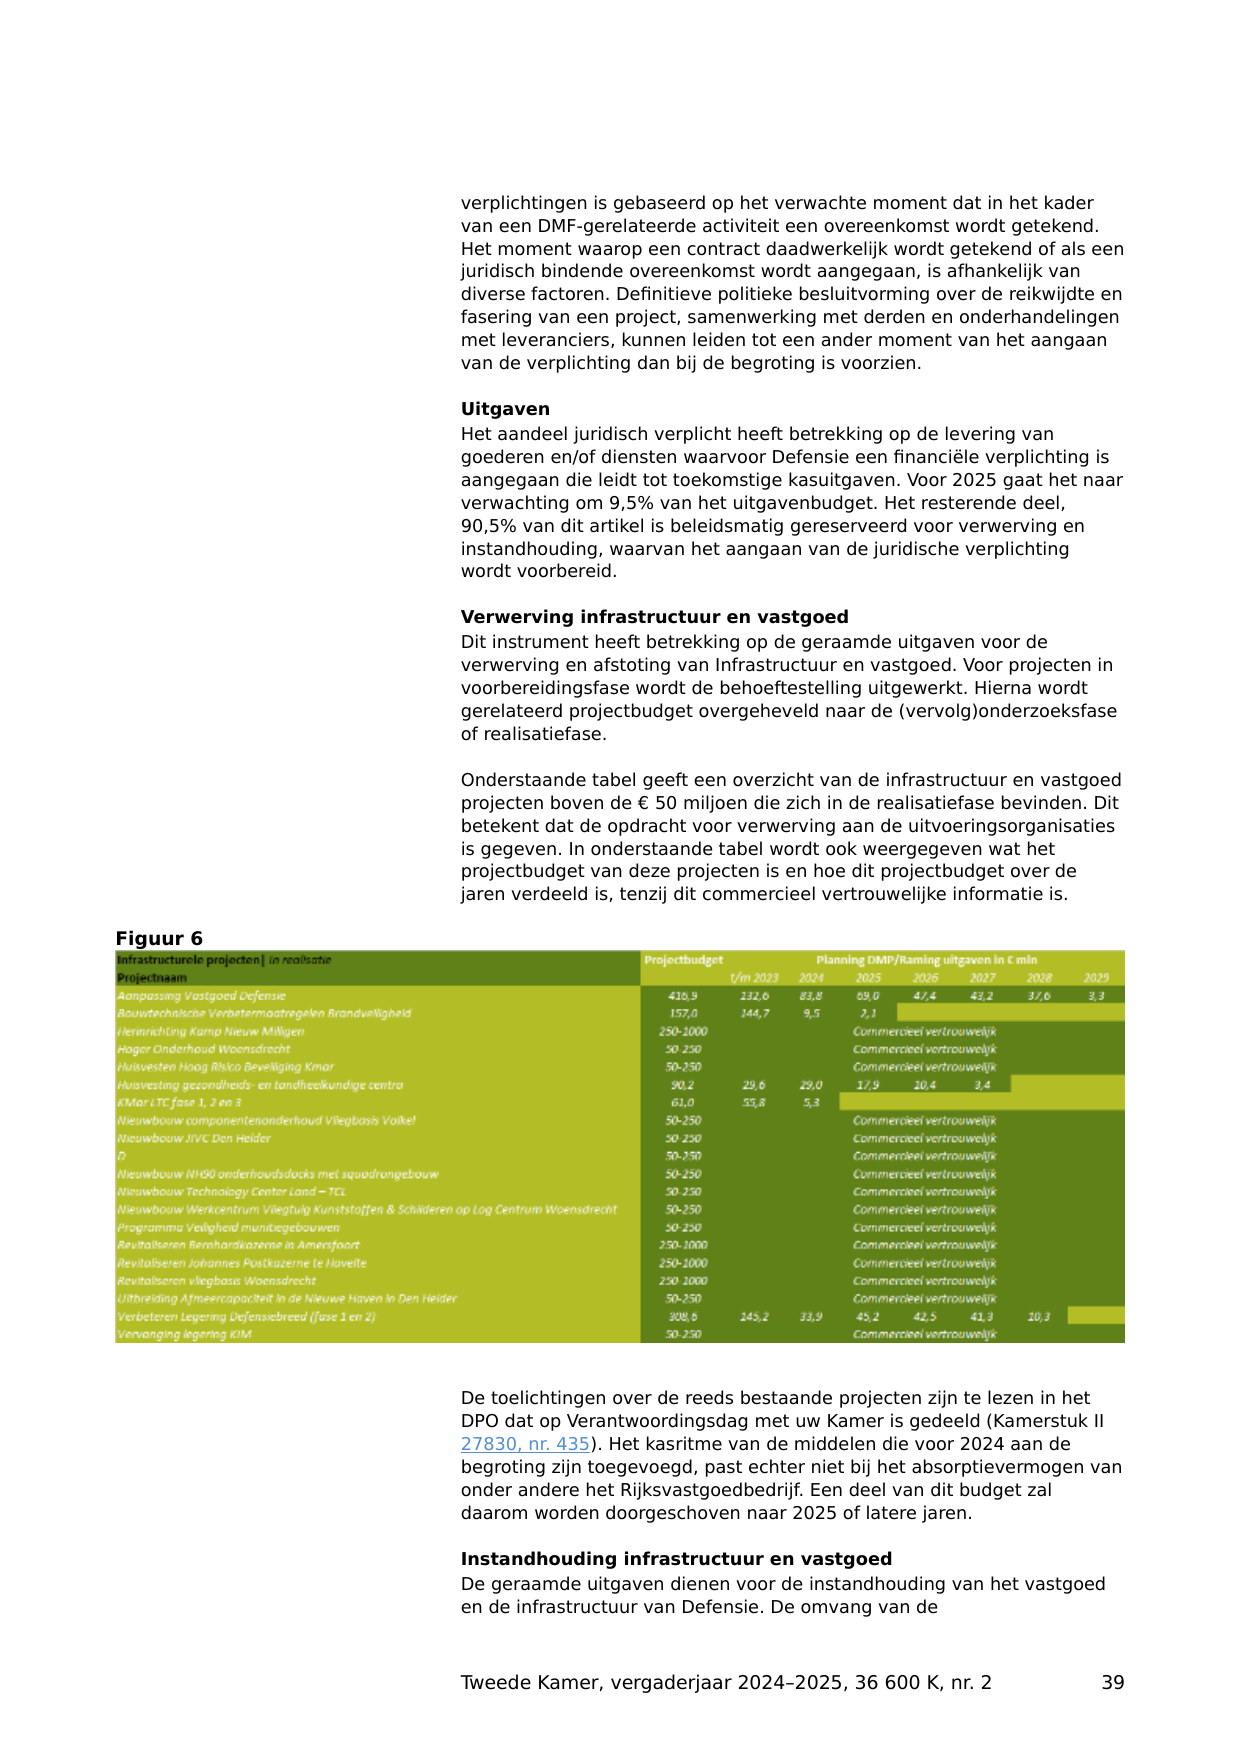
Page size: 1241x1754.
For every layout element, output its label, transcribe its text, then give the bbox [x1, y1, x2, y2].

title Figuur 6 [115, 928, 1125, 950]
text Instandhouding infrastructuur en vastgoed [461, 1547, 1125, 1570]
text Dit instrument heeft betrekking op de geraamde uitgaven voor de verwerving en afstoting van Infrastructuur en vastgoed. Voor projecten in voorbereidingsfase wordt de behoeftestelling uitgewerkt. Hierna wordt gerelateerd projectbudget overgeheveld naar de (vervolg)onderzoeksfase of realisatiefase. [461, 630, 1125, 745]
text Verwerving infrastructuur en vastgoed [461, 605, 1125, 628]
text Onderstaande tabel geeft een overzicht van de infrastructuur en vastgoed projecten boven de € 50 miljoen die zich in de realisatiefase bevinden. Dit betekent dat de opdracht voor verwerving aan de uitvoeringsorganisaties is gegeven. In onderstaande tabel wordt ook weergegeven wat het projectbudget van deze projecten is en hoe dit projectbudget over de jaren verdeeld is, tenzij dit commercieel vertrouwelijke informatie is. [461, 768, 1125, 905]
text De toelichtingen over de reeds bestaande projecten zijn te lezen in het DPO dat op Verantwoordingsdag met uw Kamer is gedeeld (Kamerstuk II 27830, nr. 435). Het kasritme van de middelen die voor 2024 aan de begroting zĳn toegevoegd, past echter niet bĳ het absorptievermogen van onder andere het Rĳksvastgoedbedrĳf. Een deel van dit budget zal daarom worden doorgeschoven naar 2025 of latere jaren. [461, 1386, 1125, 1524]
text verplichtingen is gebaseerd op het verwachte moment dat in het kader van een DMF-gerelateerde activiteit een overeenkomst wordt getekend. Het moment waarop een contract daadwerkelijk wordt getekend of als een juridisch bindende overeenkomst wordt aangegaan, is afhankelijk van diverse factoren. Definitieve politieke besluitvorming over de reikwijdte en fasering van een project, samenwerking met derden en onderhandelingen met leveranciers, kunnen leiden tot een ander moment van het aangaan van de verplichting dan bij de begroting is voorzien. [461, 191, 1125, 374]
text Het aandeel juridisch verplicht heeft betrekking op de levering van goederen en/of diensten waarvoor Defensie een financiële verplichting is aangegaan die leidt tot toekomstige kasuitgaven. Voor 2025 gaat het naar verwachting om 9,5% van het uitgavenbudget. Het resterende deel, 90,5% van dit artikel is beleidsmatig gereserveerd voor verwerving en instandhouding, waarvan het aangaan van de juridische verplichting wordt voorbereid. [461, 422, 1125, 582]
text De geraamde uitgaven dienen voor de instandhouding van het vastgoed en de infrastructuur van Defensie. De omvang van de [461, 1572, 1125, 1618]
text Uitgaven [461, 397, 1125, 420]
